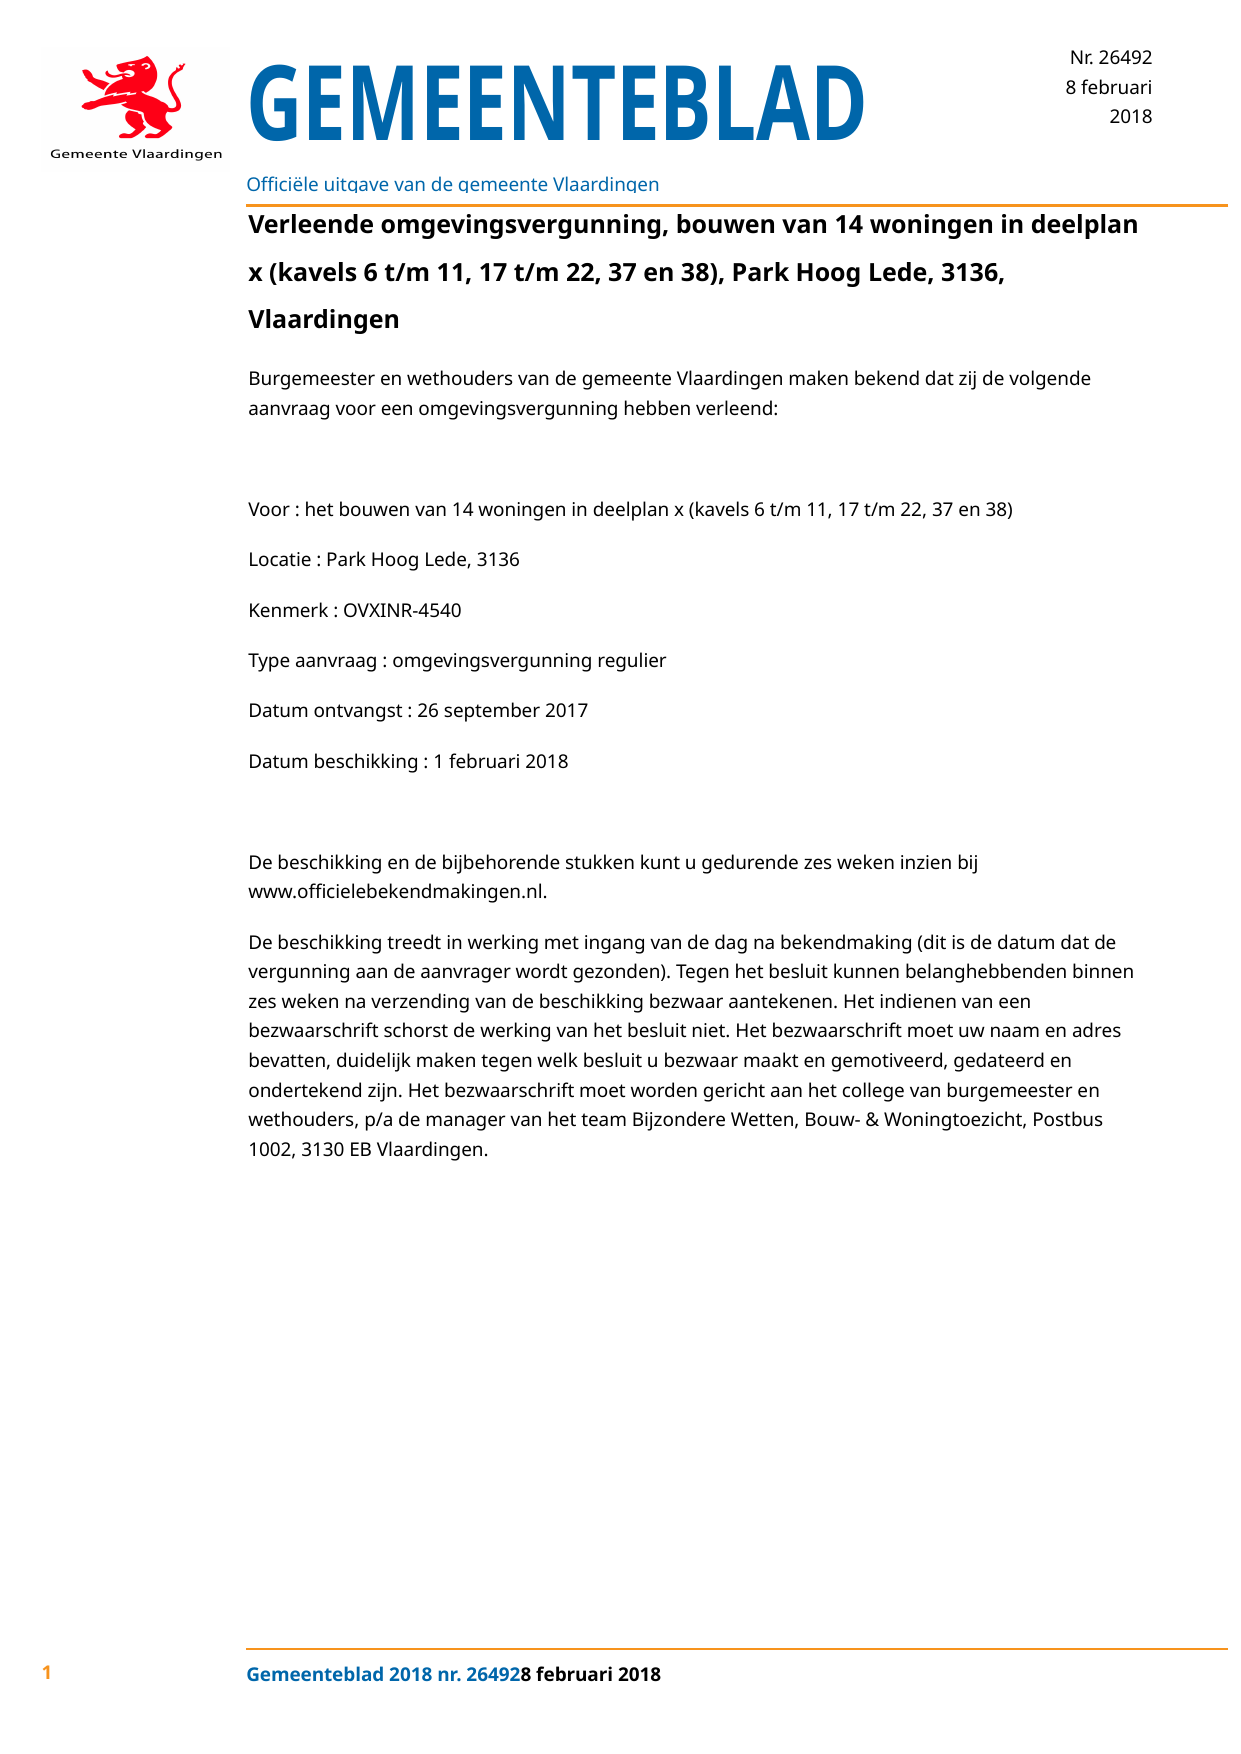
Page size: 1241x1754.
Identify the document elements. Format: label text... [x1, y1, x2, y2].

text Type aanvraag : omgevingsvergunning regulier [248, 647, 1152, 673]
text Datum beschikking : 1 februari 2018 [248, 748, 1152, 774]
text De beschikking en de bijbehorende stukken kunt u gedurende zes weken inzien bij www.officielebekendmakingen.nl. [248, 849, 1152, 904]
text Locatie : Park Hoog Lede, 3136 [248, 546, 1152, 572]
text Voor : het bouwen van 14 woningen in deelplan x (kavels 6 t/m 11, 17 t/m 22, 37 en 38) [248, 496, 1152, 522]
picture [41, 47, 231, 172]
text Verleende omgevingsvergunning, bouwen van 14 woningen in deelplan x (kavels 6 t/m 11, 17 t/m 22, 37 en 38), Park Hoog Lede, 3136, Vlaardingen [248, 207, 1152, 336]
text Burgemeester en wethouders van de gemeente Vlaardingen maken bekend dat zij de volgende aanvraag voor een omgevingsvergunning hebben verleend: [248, 366, 1152, 421]
text Datum ontvangst : 26 september 2017 [248, 698, 1152, 723]
text Kenmerk : OVXINR-4540 [248, 597, 1152, 622]
text De beschikking treedt in werking met ingang van de dag na bekendmaking (dit is de datum dat de vergunning aan de aanvrager wordt gezonden). Tegen het besluit kunnen belanghebbenden binnen zes weken na verzending van de beschikking bezwaar aantekenen. Het indienen van een bezwaarschrift schorst de werking van het besluit niet. Het bezwaarschrift moet uw naam en adres bevatten, duidelijk maken tegen welk besluit u bezwaar maakt en gemotiveerd, gedateerd en ondertekend zijn. Het bezwaarschrift moet worden gericht aan het college van burgemeester en wethouders, p/a de manager van het team Bijzondere Wetten, Bouw- & Woningtoezicht, Postbus 1002, 3130 EB Vlaardingen. [248, 929, 1152, 1162]
